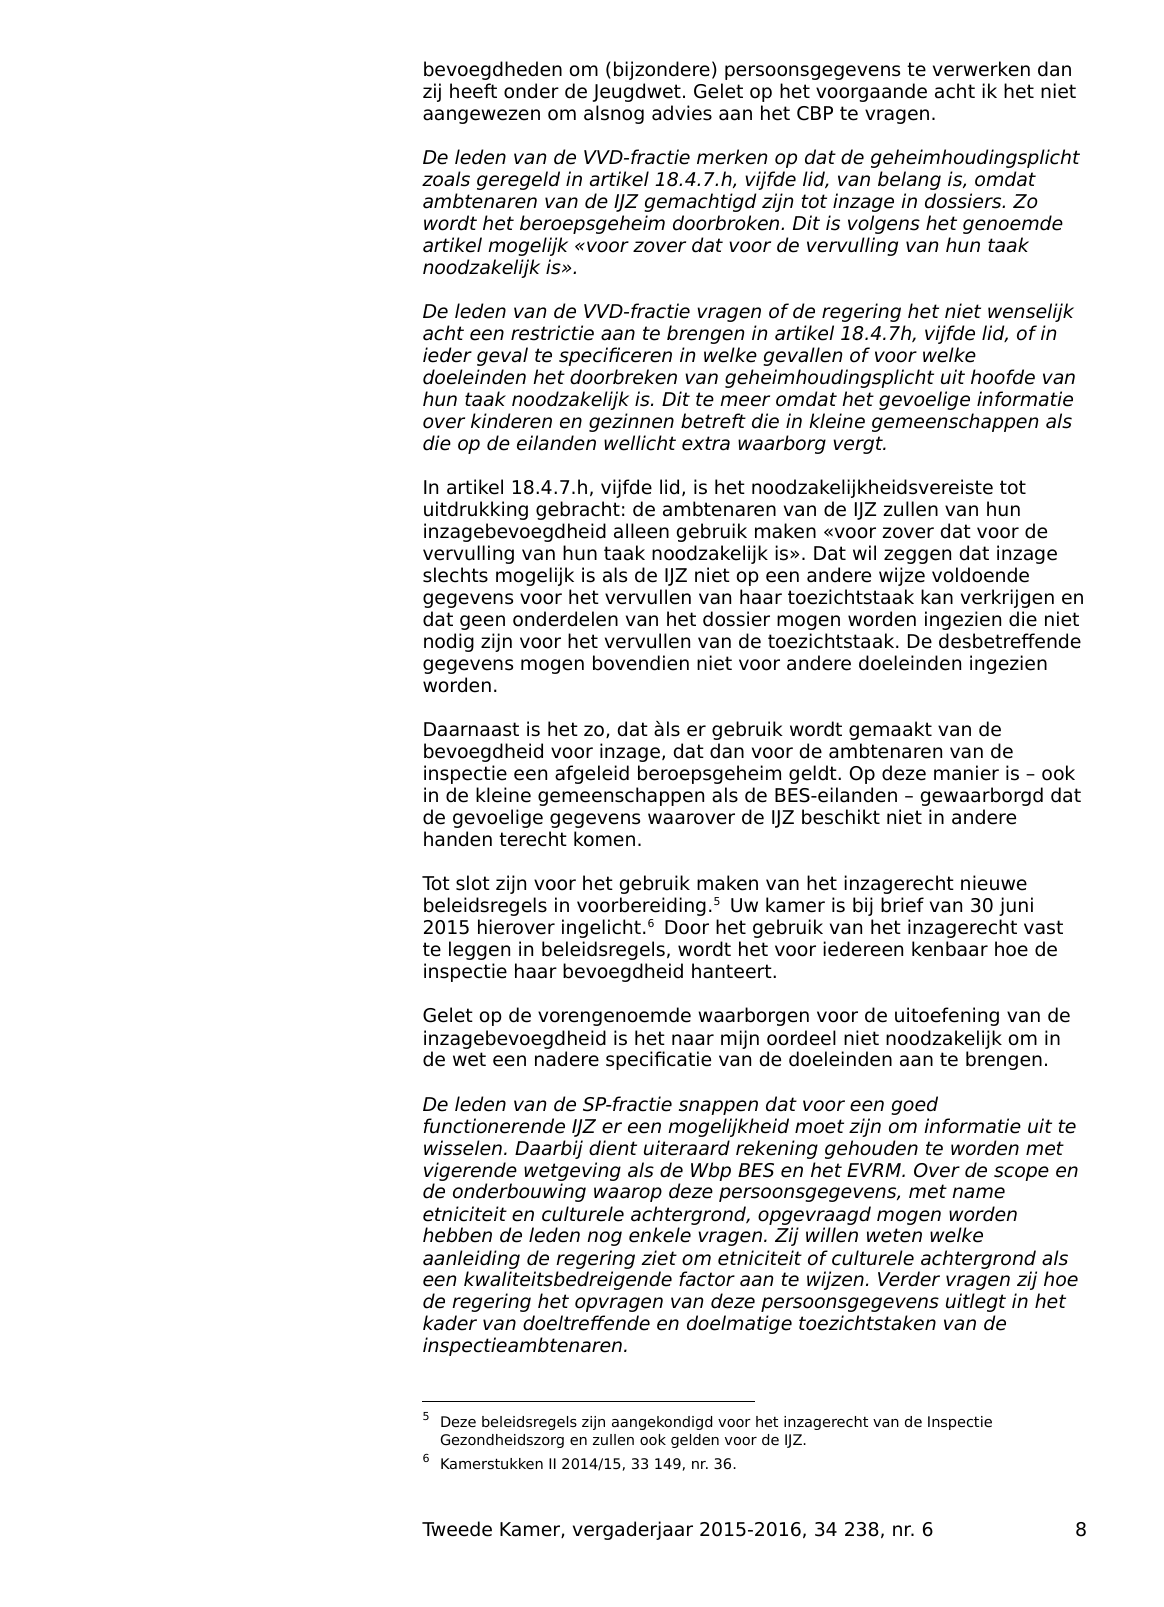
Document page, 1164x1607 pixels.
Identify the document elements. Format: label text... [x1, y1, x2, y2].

text bevoegdheden om (bijzondere) persoonsgegevens te verwerken dan zij heeft onder de Jeugdwet. Gelet op het voorgaande acht ik het niet aangewezen om alsnog advies aan het CBP te vragen. [422, 59, 1087, 125]
text In artikel 18.4.7.h, vijfde lid, is het noodzakelijkheidsvereiste tot uitdrukking gebracht: de ambtenaren van de IJZ zullen van hun inzagebevoegdheid alleen gebruik maken «voor zover dat voor de vervulling van hun taak noodzakelijk is». Dat wil zeggen dat inzage slechts mogelijk is als de IJZ niet op een andere wijze voldoende gegevens voor het vervullen van haar toezichtstaak kan verkrijgen en dat geen onderdelen van het dossier mogen worden ingezien die niet nodig zijn voor het vervullen van de toezichtstaak. De desbetreffende gegevens mogen bovendien niet voor andere doeleinden ingezien worden. [422, 477, 1087, 697]
text De leden van de VVD-fractie merken op dat de geheimhoudingsplicht zoals geregeld in artikel 18.4.7.h, vijfde lid, van belang is, omdat ambtenaren van de IJZ gemachtigd zijn tot inzage in dossiers. Zo wordt het beroepsgeheim doorbroken. Dit is volgens het genoemde artikel mogelijk «voor zover dat voor de vervulling van hun taak noodzakelijk is». [422, 147, 1087, 279]
text Kamerstukken II 2014/15, 33 149, nr. 36. [422, 1452, 1087, 1474]
text Daarnaast is het zo, dat àls er gebruik wordt gemaakt van de bevoegdheid voor inzage, dat dan voor de ambtenaren van de inspectie een afgeleid beroepsgeheim geldt. Op deze manier is – ook in de kleine gemeenschappen als de BES-eilanden – gewaarborgd dat de gevoelige gegevens waarover de IJZ beschikt niet in andere handen terecht komen. [422, 719, 1087, 851]
text Deze beleidsregels zijn aangekondigd voor het inzagerecht van de Inspectie Gezondheidszorg en zullen ook gelden voor de IJZ. [422, 1410, 1087, 1449]
text De leden van de SP-fractie snappen dat voor een goed functionerende IJZ er een mogelijkheid moet zijn om informatie uit te wisselen. Daarbij dient uiteraard rekening gehouden te worden met vigerende wetgeving als de Wbp BES en het EVRM. Over de scope en de onderbouwing waarop deze persoonsgegevens, met name etniciteit en culturele achtergrond, opgevraagd mogen worden hebben de leden nog enkele vragen. Zij willen weten welke aanleiding de regering ziet om etniciteit of culturele achtergrond als een kwaliteitsbedreigende factor aan te wijzen. Verder vragen zij hoe de regering het opvragen van deze persoonsgegevens uitlegt in het kader van doeltreffende en doelmatige toezichtstaken van de inspectieambtenaren. [422, 1093, 1087, 1357]
text Gelet op de vorengenoemde waarborgen voor de uitoefening van de inzagebevoegdheid is het naar mijn oordeel niet noodzakelijk om in de wet een nadere specificatie van de doeleinden aan te brengen. [422, 1005, 1087, 1071]
text Tot slot zijn voor het gebruik maken van het inzagerecht nieuwe beleidsregels in voorbereiding. Uw kamer is bij brief van 30 juni 2015 hierover ingelicht. Door het gebruik van het inzagerecht vast te leggen in beleidsregels, wordt het voor iedereen kenbaar hoe de inspectie haar bevoegdheid hanteert. [422, 873, 1087, 983]
text De leden van de VVD-fractie vragen of de regering het niet wenselijk acht een restrictie aan te brengen in artikel 18.4.7h, vijfde lid, of in ieder geval te specificeren in welke gevallen of voor welke doeleinden het doorbreken van geheimhoudingsplicht uit hoofde van hun taak noodzakelijk is. Dit te meer omdat het gevoelige informatie over kinderen en gezinnen betreft die in kleine gemeenschappen als die op de eilanden wellicht extra waarborg vergt. [422, 301, 1087, 455]
